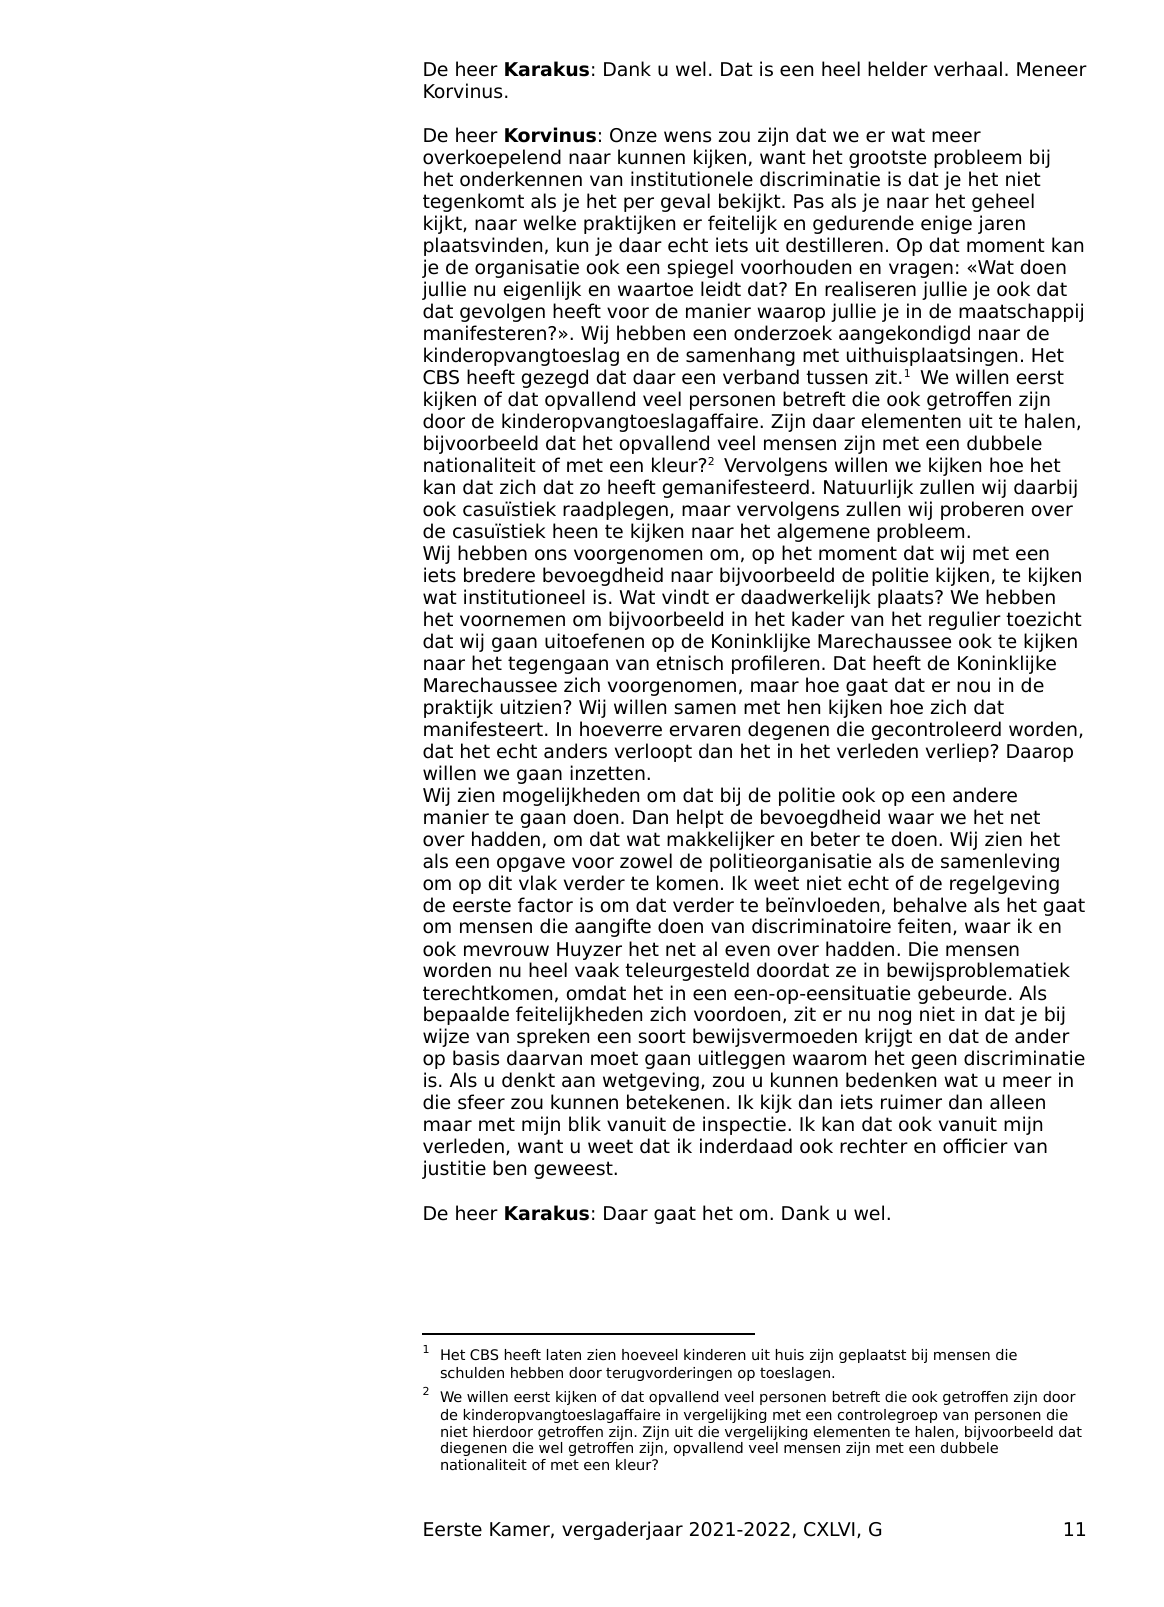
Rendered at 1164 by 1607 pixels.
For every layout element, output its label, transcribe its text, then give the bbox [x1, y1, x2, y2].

text Wij zien mogelijkheden om dat bij de politie ook op een andere manier te gaan doen. Dan helpt de bevoegdheid waar we het net over hadden, om dat wat makkelijker en beter te doen. Wij zien het als een opgave voor zowel de politieorganisatie als de samenleving om op dit vlak verder te komen. Ik weet niet echt of de regelgeving de eerste factor is om dat verder te beïnvloeden, behalve als het gaat om mensen die aangifte doen van discriminatoire feiten, waar ik en ook mevrouw Huyzer het net al even over hadden. Die mensen worden nu heel vaak teleurgesteld doordat ze in bewijsproblematiek terechtkomen, omdat het in een een-op-eensituatie gebeurde. Als bepaalde feitelijkheden zich voordoen, zit er nu nog niet in dat je bij wijze van spreken een soort bewijsvermoeden krijgt en dat de ander op basis daarvan moet gaan uitleggen waarom het geen discriminatie is. Als u denkt aan wetgeving, zou u kunnen bedenken wat u meer in die sfeer zou kunnen betekenen. Ik kijk dan iets ruimer dan alleen maar met mijn blik vanuit de inspectie. Ik kan dat ook vanuit mijn verleden, want u weet dat ik inderdaad ook rechter en officier van justitie ben geweest. [422, 784, 1087, 1180]
text De heer Karakus: Dank u wel. Dat is een heel helder verhaal. Meneer Korvinus. [422, 59, 1087, 103]
text Wij hebben ons voorgenomen om, op het moment dat wij met een iets bredere bevoegdheid naar bijvoorbeeld de politie kijken, te kijken wat institutioneel is. Wat vindt er daadwerkelijk plaats? We hebben het voornemen om bijvoorbeeld in het kader van het regulier toezicht dat wij gaan uitoefenen op de Koninklijke Marechaussee ook te kijken naar het tegengaan van etnisch profileren. Dat heeft de Koninklijke Marechaussee zich voorgenomen, maar hoe gaat dat er nou in de praktijk uitzien? Wij willen samen met hen kijken hoe zich dat manifesteert. In hoeverre ervaren degenen die gecontroleerd worden, dat het echt anders verloopt dan het in het verleden verliep? Daarop willen we gaan inzetten. [422, 543, 1087, 784]
text De heer Korvinus: Onze wens zou zijn dat we er wat meer overkoepelend naar kunnen kijken, want het grootste probleem bij het onderkennen van institutionele discriminatie is dat je het niet tegenkomt als je het per geval bekijkt. Pas als je naar het geheel kijkt, naar welke praktijken er feitelijk en gedurende enige jaren plaatsvinden, kun je daar echt iets uit destilleren. Op dat moment kan je de organisatie ook een spiegel voorhouden en vragen: «Wat doen jullie nu eigenlijk en waartoe leidt dat? En realiseren jullie je ook dat dat gevolgen heeft voor de manier waarop jullie je in de maatschappij manifesteren?». Wij hebben een onderzoek aangekondigd naar de kinderopvangtoeslag en de samenhang met uithuisplaatsingen. Het CBS heeft gezegd dat daar een verband tussen zit. We willen eerst kijken of dat opvallend veel personen betreft die ook getroffen zijn door de kinderopvangtoeslagaffaire. Zijn daar elementen uit te halen, bijvoorbeeld dat het opvallend veel mensen zijn met een dubbele nationaliteit of met een kleur? Vervolgens willen we kijken hoe het kan dat zich dat zo heeft gemanifesteerd. Natuurlijk zullen wij daarbij ook casuïstiek raadplegen, maar vervolgens zullen wij proberen over de casuïstiek heen te kijken naar het algemene probleem. [422, 125, 1087, 543]
text We willen eerst kijken of dat opvallend veel personen betreft die ook getroffen zijn door de kinderopvangtoeslagaffaire in vergelijking met een controlegroep van personen die niet hierdoor getroffen zijn. Zijn uit die vergelijking elementen te halen, bijvoorbeeld dat diegenen die wel getroffen zijn, opvallend veel mensen zijn met een dubbele nationaliteit of met een kleur? [422, 1385, 1087, 1474]
text Het CBS heeft laten zien hoeveel kinderen uit huis zijn geplaatst bij mensen die schulden hebben door terugvorderingen op toeslagen. [422, 1343, 1087, 1382]
text De heer Karakus: Daar gaat het om. Dank u wel. [422, 1202, 1087, 1224]
